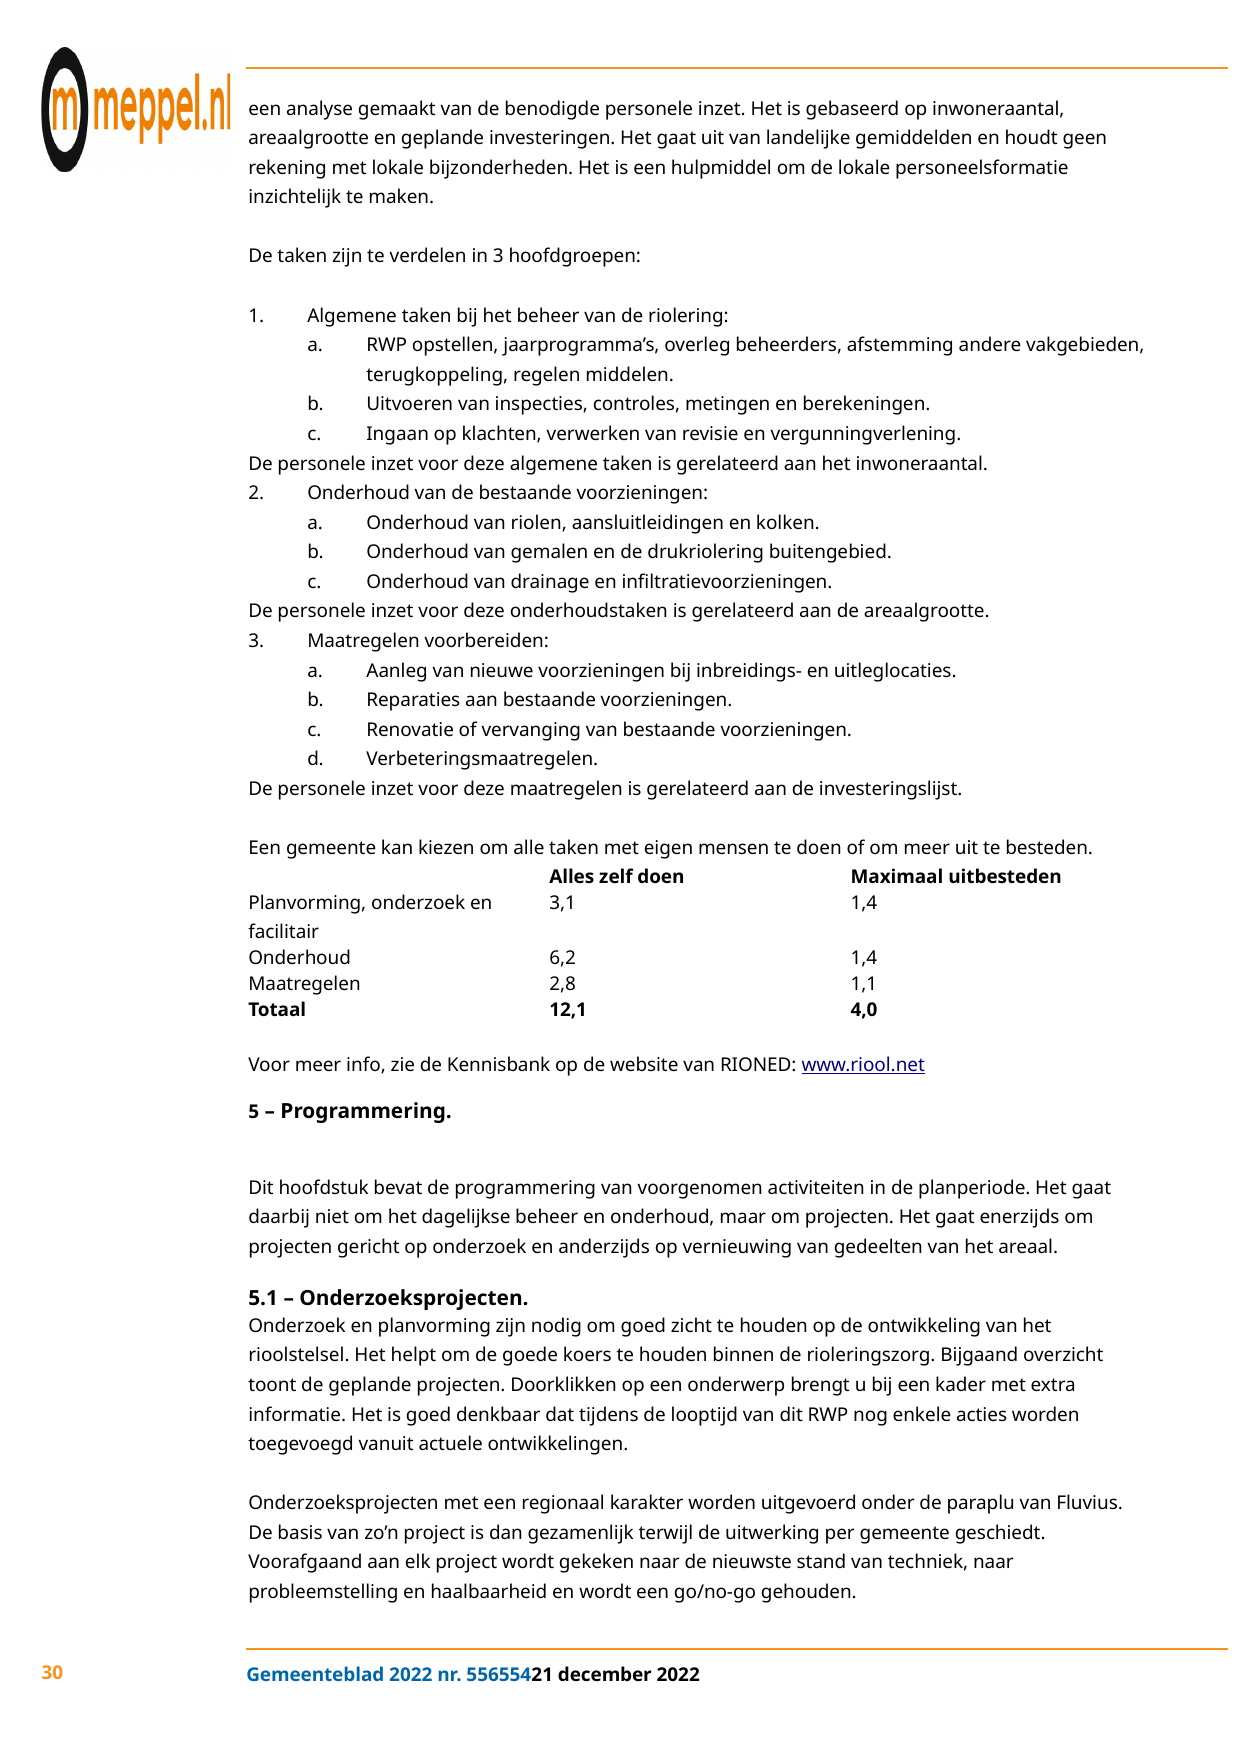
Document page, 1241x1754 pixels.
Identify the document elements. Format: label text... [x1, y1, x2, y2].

table_header [248, 864, 549, 889]
table_cell 1,4 [850, 889, 1152, 944]
table_cell Maatregelen [248, 970, 549, 996]
table_header Alles zelf doen [549, 864, 850, 889]
table_cell 1,1 [850, 970, 1152, 996]
picture [41, 47, 231, 172]
table_cell 2,8 [549, 970, 850, 996]
text Onderzoek en planvorming zijn nodig om goed zicht te houden op de ontwikkeling van het rioolstelsel. Het helpt om de goede koers te houden binnen de rioleringszorg. Bijgaand overzicht toont de geplande projecten. Doorklikken op een onderwerp brengt u bij een kader met extra informatie. Het is goed denkbaar dat tijdens de looptijd van dit RWP nog enkele acties worden toegevoegd vanuit actuele ontwikkelingen. [248, 1312, 1152, 1456]
text Dit hoofdstuk bevat de programmering van voorgenomen activiteiten in de planperiode. Het gaat daarbij niet om het dagelijkse beheer en onderhoud, maar om projecten. Het gaat enerzijds om projecten gericht op onderzoek en anderzijds op vernieuwing van gedeelten van het areaal. [248, 1174, 1152, 1259]
text 5.1 – Onderzoeksprojecten. [248, 1283, 1152, 1312]
table_header Maximaal uitbesteden [850, 864, 1152, 889]
table_cell 4,0 [850, 996, 1152, 1022]
table_cell 6,2 [549, 945, 850, 970]
text Onderzoeksprojecten met een regionaal karakter worden uitgevoerd onder de paraplu van Fluvius. De basis van zo’n project is dan gezamenlijk terwijl de uitwerking per gemeente geschiedt. Voorafgaand aan elk project wordt gekeken naar de nieuwste stand van techniek, naar probleemstelling en haalbaarheid en wordt een go/no-go gehouden. [248, 1489, 1152, 1604]
table_cell Voor meer info, zie de Kennisbank op de website van RIONED: www.riool.net [248, 1022, 1152, 1077]
table_cell Planvorming, onderzoek en facilitair [248, 889, 549, 944]
table_cell Onderhoud [248, 945, 549, 970]
table_cell 3,1 [549, 889, 850, 944]
table_header een analyse gemaakt van de benodigde personele inzet. Het is gebaseerd op inwoneraantal, areaalgrootte en geplande investeringen. Het gaat uit van landelijke gemiddelden en houdt geen rekening met lokale bijzonderheden. Het is een hulpmiddel om de lokale personeelsformatie inzichtelijk te maken. De taken zijn te verdelen in 3 hoofdgroepen: Algemene taken bij het beheer van de riolering: RWP opstellen, jaarprogramma’s, overleg beheerders, afstemming andere vakgebieden, terugkoppeling, regelen middelen. Uitvoeren van inspecties, controles, metingen en berekeningen. Ingaan op klachten, verwerken van revisie en vergunningverlening. De personele inzet voor deze algemene taken is gerelateerd aan het inwoneraantal. Onderhoud van de bestaande voorzieningen: Onderhoud van riolen, aansluitleidingen en kolken. Onderhoud van gemalen en de drukriolering buitengebied. Onderhoud van drainage en infiltratievoorzieningen. De personele inzet voor deze onderhoudstaken is gerelateerd aan de areaalgrootte. Maatregelen voorbereiden: Aanleg van nieuwe voorzieningen bij inbreidings- en uitleglocaties. Reparaties aan bestaande voorzieningen. Renovatie of vervanging van bestaande voorzieningen. Verbeteringsmaatregelen. De personele inzet voor deze maatregelen is gerelateerd aan de investeringslijst. Een gemeente kan kiezen om alle taken met eigen mensen te doen of om meer uit te besteden. [248, 95, 1152, 860]
text 5 – Programmering. [248, 1096, 1152, 1125]
table_cell 12,1 [549, 996, 850, 1022]
table_cell 1,4 [850, 945, 1152, 970]
table_cell Totaal [248, 996, 549, 1022]
